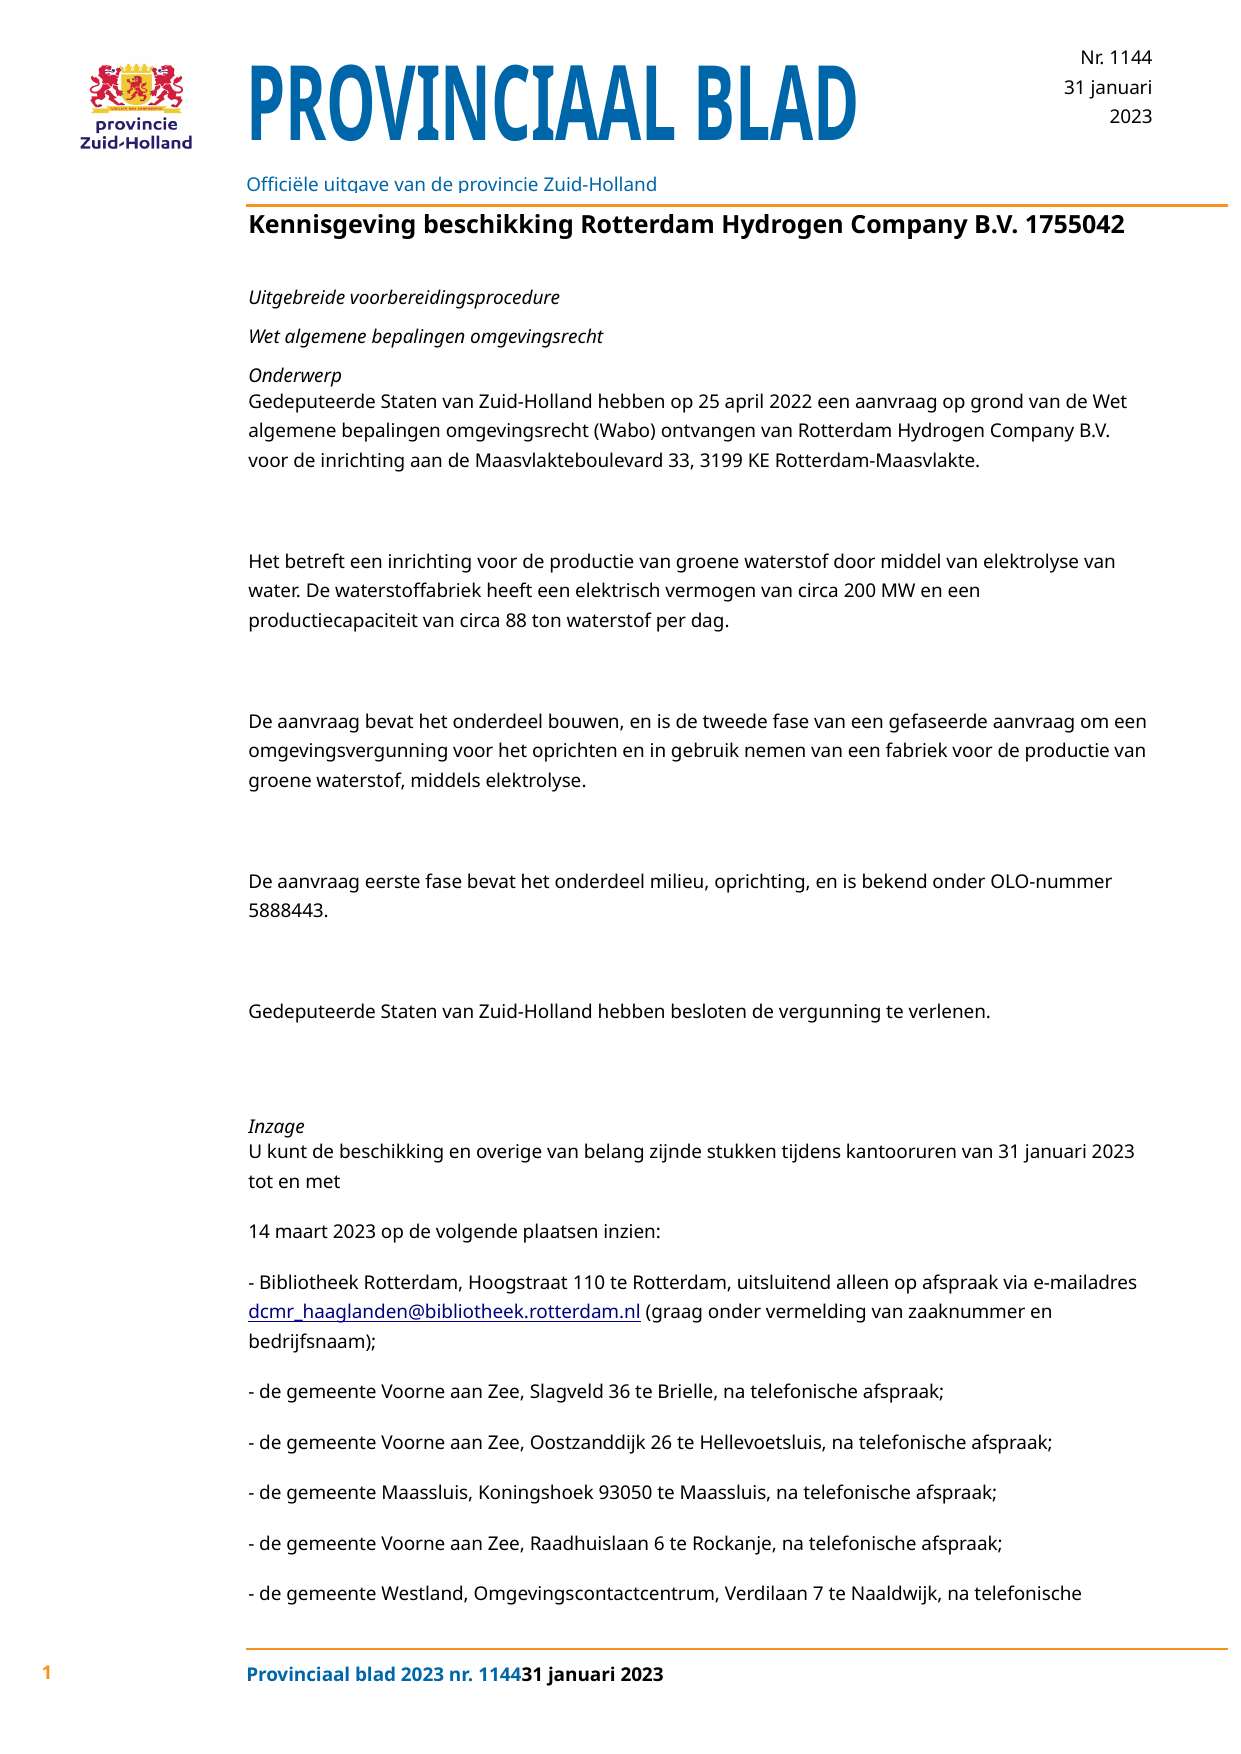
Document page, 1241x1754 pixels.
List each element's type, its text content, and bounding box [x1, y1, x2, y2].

text - de gemeente Voorne aan Zee, Slagveld 36 te Brielle, na telefonische afspraak; [248, 1379, 1152, 1404]
text - de gemeente Voorne aan Zee, Raadhuislaan 6 te Rockanje, na telefonische afspraak; [248, 1530, 1152, 1556]
text Gedeputeerde Staten van Zuid-Holland hebben op 25 april 2022 een aanvraag op grond van de Wet algemene bepalingen omgevingsrecht (Wabo) ontvangen van Rotterdam Hydrogen Company B.V. voor de inrichting aan de Maasvlakteboulevard 33, 3199 KE Rotterdam-Maasvlakte. [248, 388, 1152, 473]
text Gedeputeerde Staten van Zuid-Holland hebben besloten de vergunning te verlenen. [248, 998, 1152, 1024]
picture [41, 47, 231, 172]
text Het betreft een inrichting voor de productie van groene waterstof door middel van elektrolyse van water. De waterstoffabriek heeft een elektrisch vermogen van circa 200 MW en een productiecapaciteit van circa 88 ton waterstof per dag. [248, 548, 1152, 633]
text Onderwerp [248, 362, 1152, 388]
text Kennisgeving beschikking Rotterdam Hydrogen Company B.V. 1755042 [248, 207, 1152, 241]
text Uitgebreide voorbereidingsprocedure [248, 284, 1152, 309]
text U kunt de beschikking en overige van belang zijnde stukken tijdens kantooruren van 31 januari 2023 tot en met [248, 1139, 1152, 1194]
text De aanvraag eerste fase bevat het onderdeel milieu, oprichting, en is bekend onder OLO-nummer 5888443. [248, 868, 1152, 923]
text Wet algemene bepalingen omgevingsrecht [248, 323, 1152, 349]
text - de gemeente Voorne aan Zee, Oostzanddijk 26 te Hellevoetsluis, na telefonische afspraak; [248, 1429, 1152, 1455]
text 14 maart 2023 op de volgende plaatsen inzien: [248, 1219, 1152, 1244]
text - de gemeente Westland, Omgevingscontactcentrum, Verdilaan 7 te Naaldwijk, na telefonische [248, 1580, 1152, 1606]
text Inzage [248, 1113, 1152, 1139]
text - Bibliotheek Rotterdam, Hoogstraat 110 te Rotterdam, uitsluitend alleen op afspraak via e-mailadres dcmr_haaglanden@bibliotheek.rotterdam.nl (graag onder vermelding van zaaknummer en bedrijfsnaam); [248, 1269, 1152, 1354]
text De aanvraag bevat het onderdeel bouwen, en is de tweede fase van een gefaseerde aanvraag om een omgevingsvergunning voor het oprichten en in gebruik nemen van een fabriek voor de productie van groene waterstof, middels elektrolyse. [248, 708, 1152, 793]
text - de gemeente Maassluis, Koningshoek 93050 te Maassluis, na telefonische afspraak; [248, 1479, 1152, 1505]
